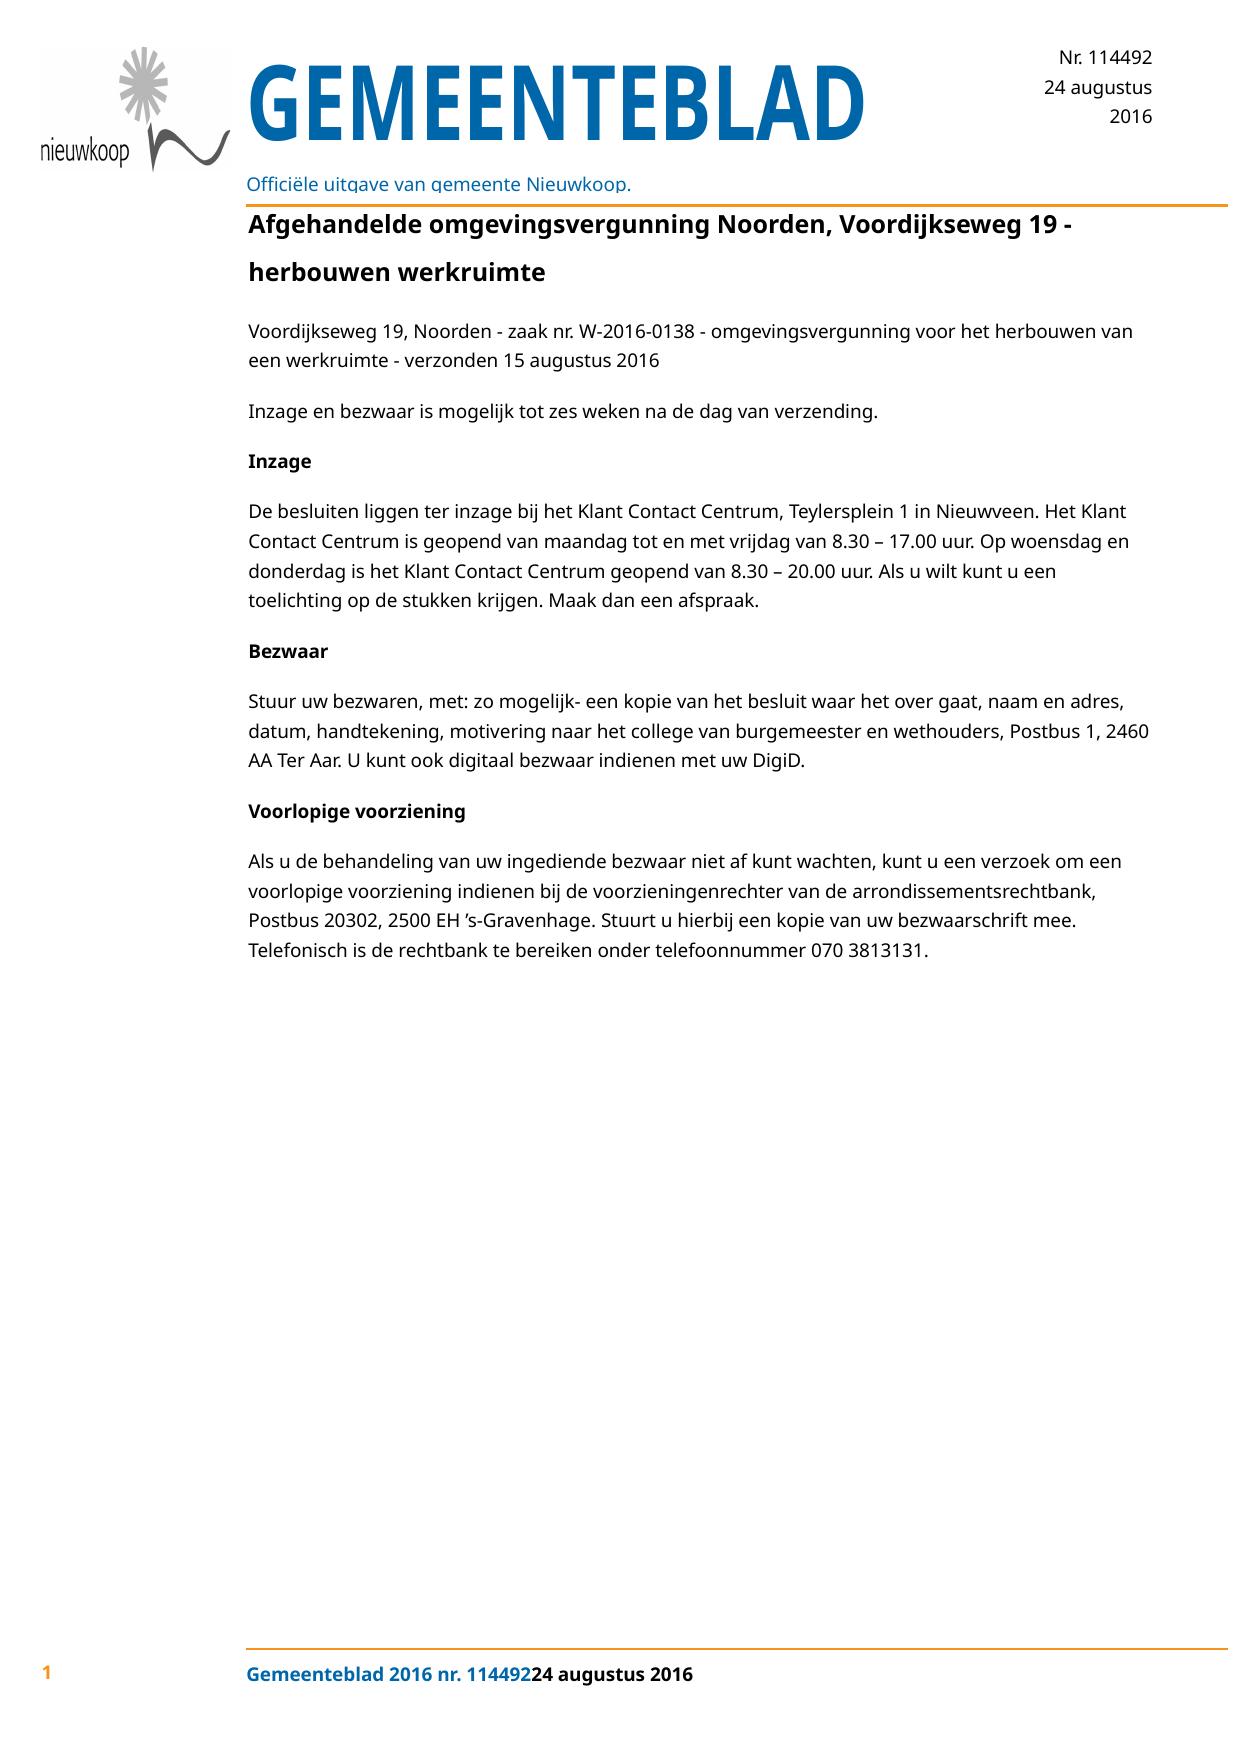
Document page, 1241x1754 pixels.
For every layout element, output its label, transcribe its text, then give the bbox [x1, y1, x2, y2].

text Inzage en bezwaar is mogelijk tot zes weken na de dag van verzending. [248, 398, 1152, 424]
text Voorlopige voorziening [248, 798, 1152, 824]
text Inzage [248, 448, 1152, 474]
text De besluiten liggen ter inzage bij het Klant Contact Centrum, Teylersplein 1 in Nieuwveen. Het Klant Contact Centrum is geopend van maandag tot en met vrijdag van 8.30 – 17.00 uur. Op woensdag en donderdag is het Klant Contact Centrum geopend van 8.30 – 20.00 uur. Als u wilt kunt u een toelichting op de stukken krijgen. Maak dan een afspraak. [248, 499, 1152, 613]
text Stuur uw bezwaren, met: zo mogelijk- een kopie van het besluit waar het over gaat, naam en adres, datum, handtekening, motivering naar het college van burgemeester en wethouders, Postbus 1, 2460 AA Ter Aar. U kunt ook digitaal bezwaar indienen met uw DigiD. [248, 688, 1152, 773]
text Afgehandelde omgevingsvergunning Noorden, Voordijkseweg 19 - herbouwen werkruimte [248, 207, 1152, 288]
text Voordijkseweg 19, Noorden - zaak nr. W-2016-0138 - omgevingsvergunning voor het herbouwen van een werkruimte - verzonden 15 augustus 2016 [248, 318, 1152, 373]
text Als u de behandeling van uw ingediende bezwaar niet af kunt wachten, kunt u een verzoek om een voorlopige voorziening indienen bij de voorzieningenrechter van de arrondissementsrechtbank, Postbus 20302, 2500 EH ’s-Gravenhage. Stuurt u hierbij een kopie van uw bezwaarschrift mee. Telefonisch is de rechtbank te bereiken onder telefoonnummer 070 3813131. [248, 848, 1152, 963]
text Bezwaar [248, 638, 1152, 664]
picture [41, 47, 231, 172]
